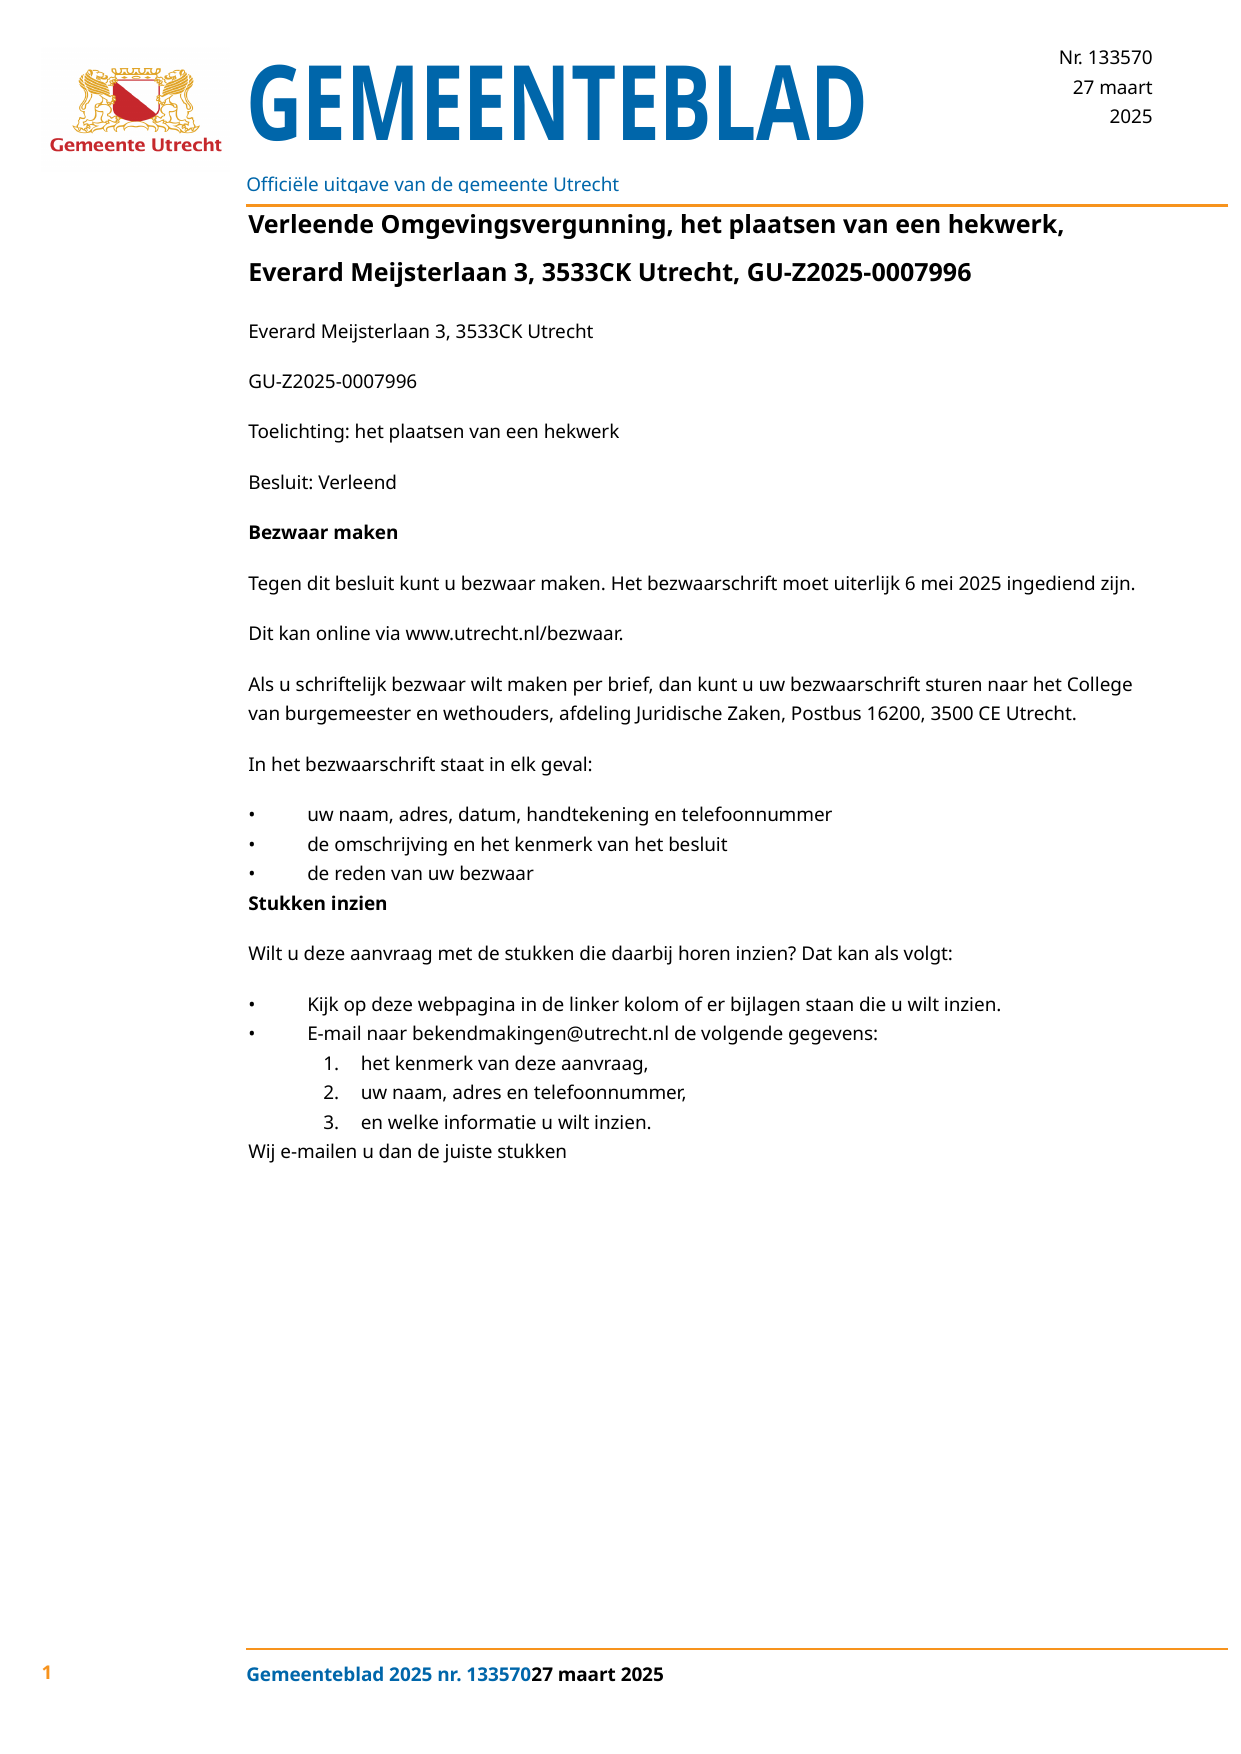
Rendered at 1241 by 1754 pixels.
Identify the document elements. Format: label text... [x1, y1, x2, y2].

list de omschrijving en het kenmerk van het besluit [248, 831, 1152, 857]
text In het bezwaarschrift staat in elk geval: [248, 751, 1152, 777]
list uw naam, adres en telefoonnummer, [323, 1079, 1152, 1105]
text GU-Z2025-0007996 [248, 368, 1152, 394]
text Besluit: Verleend [248, 469, 1152, 495]
picture [41, 47, 231, 172]
list de reden van uw bezwaar [248, 860, 1152, 886]
list uw naam, adres, datum, handtekening en telefoonnummer [248, 801, 1152, 827]
text Wilt u deze aanvraag met de stukken die daarbij horen inzien? Dat kan als volgt: [248, 940, 1152, 966]
text Toelichting: het plaatsen van een hekwerk [248, 419, 1152, 444]
list E-mail naar bekendmakingen@utrecht.nl de volgende gegevens: [248, 1020, 1152, 1046]
text Als u schriftelijk bezwaar wilt maken per brief, dan kunt u uw bezwaarschrift sturen naar het College van burgemeester en wethouders, afdeling Juridische Zaken, Postbus 16200, 3500 CE Utrecht. [248, 671, 1152, 726]
text Tegen dit besluit kunt u bezwaar maken. Het bezwaarschrift moet uiterlijk 6 mei 2025 ingediend zijn. [248, 570, 1152, 596]
list en welke informatie u wilt inzien. [323, 1109, 1152, 1135]
list het kenmerk van deze aanvraag, [323, 1050, 1152, 1076]
text Verleende Omgevingsvergunning, het plaatsen van een hekwerk, Everard Meijsterlaan 3, 3533CK Utrecht, GU-Z2025-0007996 [248, 207, 1152, 288]
text Stukken inzien [248, 890, 1152, 916]
text Everard Meijsterlaan 3, 3533CK Utrecht [248, 318, 1152, 344]
list Kijk op deze webpagina in de linker kolom of er bijlagen staan die u wilt inzien. [248, 991, 1152, 1017]
text Bezwaar maken [248, 519, 1152, 545]
text Wij e-mailen u dan de juiste stukken [248, 1139, 1152, 1164]
text Dit kan online via www.utrecht.nl/bezwaar. [248, 620, 1152, 646]
